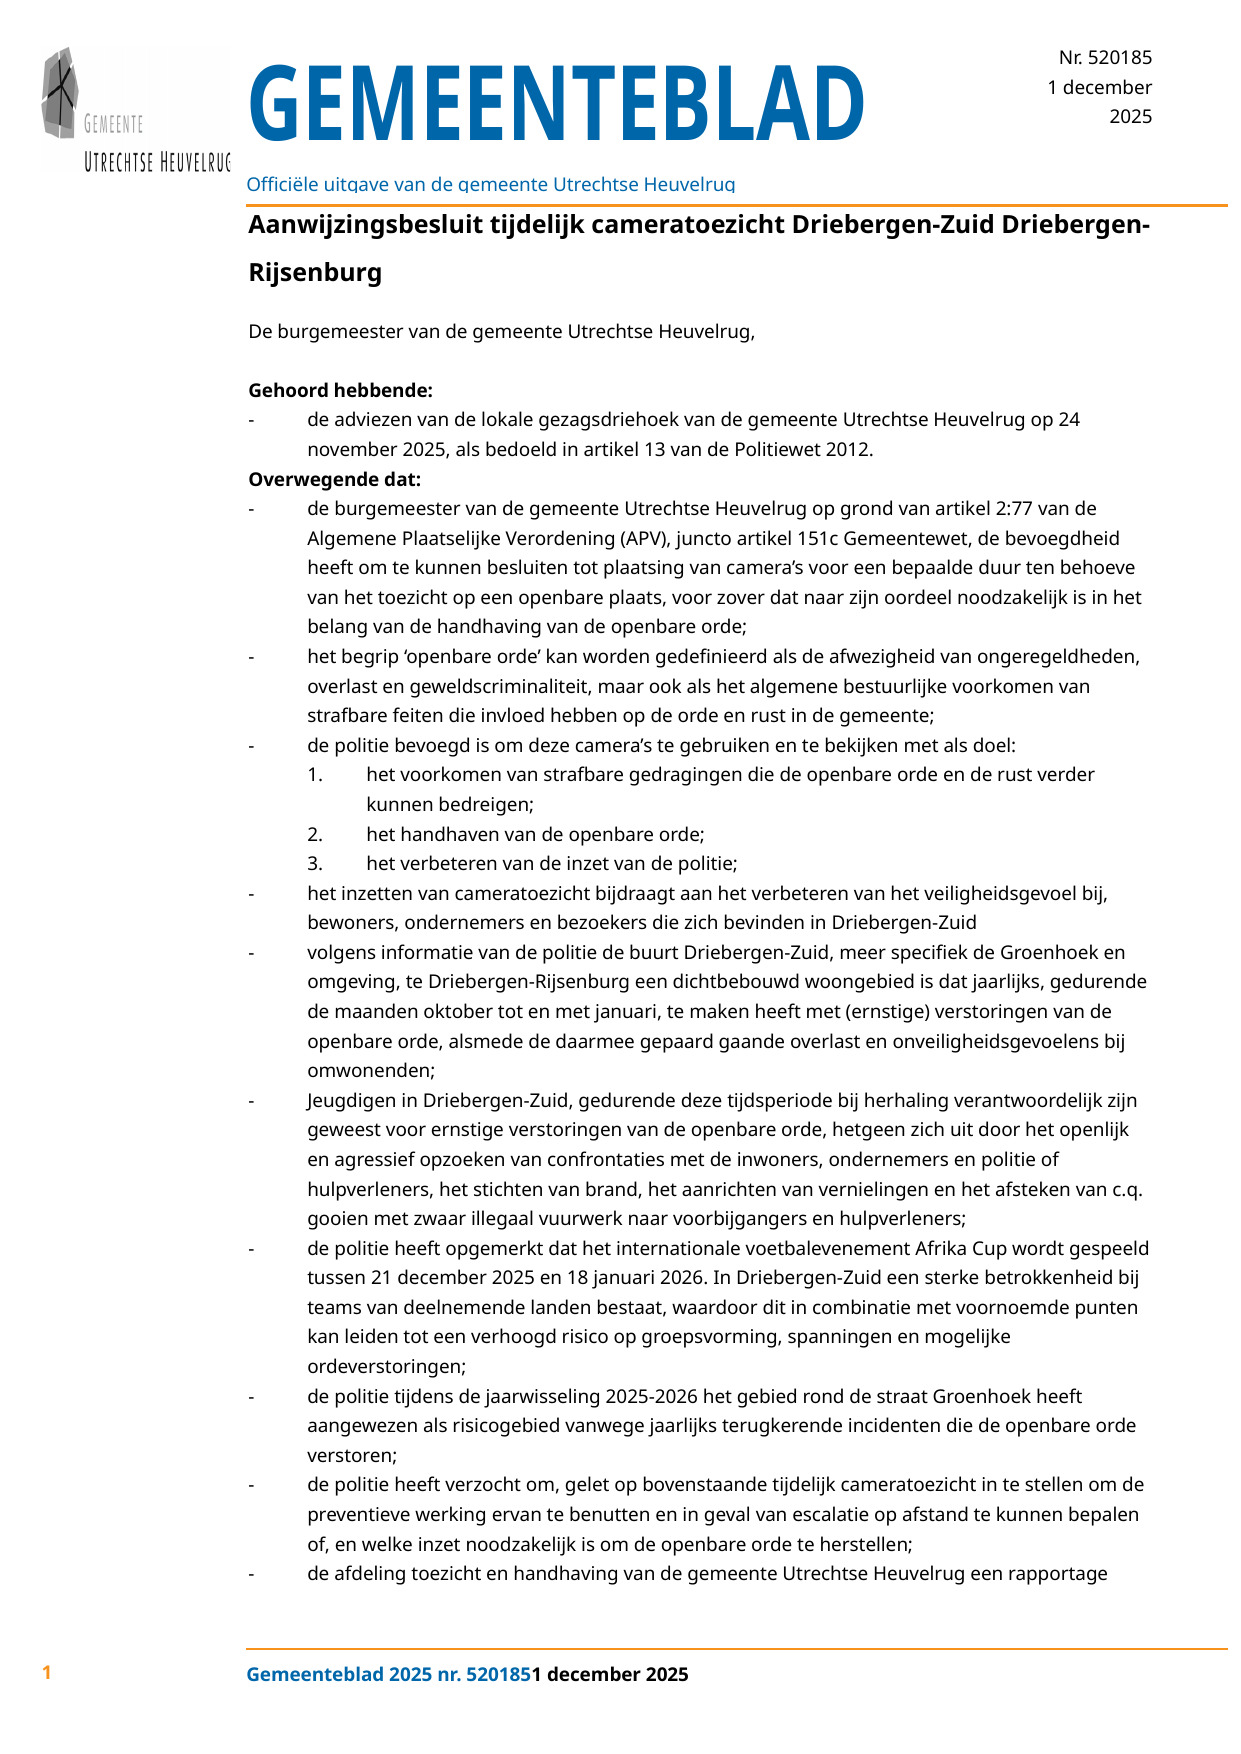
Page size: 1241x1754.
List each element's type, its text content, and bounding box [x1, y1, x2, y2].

text De burgemeester van de gemeente Utrechtse Heuvelrug, [248, 318, 1152, 344]
picture [41, 47, 231, 172]
list het verbeteren van de inzet van de politie; [307, 850, 1152, 876]
list de politie heeft opgemerkt dat het internationale voetbalevenement Afrika Cup wordt gespeeld tussen 21 december 2025 en 18 januari 2026. In Driebergen-Zuid een sterke betrokkenheid bij teams van deelnemende landen bestaat, waardoor dit in combinatie met voornoemde punten kan leiden tot een verhoogd risico op groepsvorming, spanningen en mogelijke ordeverstoringen; [248, 1235, 1152, 1379]
list volgens informatie van de politie de buurt Driebergen-Zuid, meer specifiek de Groenhoek en omgeving, te Driebergen-Rijsenburg een dichtbebouwd woongebied is dat jaarlijks, gedurende de maanden oktober tot en met januari, te maken heeft met (ernstige) verstoringen van de openbare orde, alsmede de daarmee gepaard gaande overlast en onveiligheidsgevoelens bij omwonenden; [248, 939, 1152, 1083]
list het voorkomen van strafbare gedragingen die de openbare orde en de rust verder kunnen bedreigen; [307, 762, 1152, 817]
list het begrip ‘openbare orde’ kan worden gedefinieerd als de afwezigheid van ongeregeldheden, overlast en geweldscriminaliteit, maar ook als het algemene bestuurlijke voorkomen van strafbare feiten die invloed hebben op de orde en rust in de gemeente; [248, 643, 1152, 728]
list de burgemeester van de gemeente Utrechtse Heuvelrug op grond van artikel 2:77 van de Algemene Plaatselijke Verordening (APV), juncto artikel 151c Gemeentewet, de bevoegdheid heeft om te kunnen besluiten tot plaatsing van camera’s voor een bepaalde duur ten behoeve van het toezicht op een openbare plaats, voor zover dat naar zijn oordeel noodzakelijk is in het belang van de handhaving van de openbare orde; [248, 495, 1152, 639]
list de afdeling toezicht en handhaving van de gemeente Utrechtse Heuvelrug een rapportage [248, 1560, 1152, 1586]
text Overwegende dat: [248, 466, 1152, 492]
list Jeugdigen in Driebergen-Zuid, gedurende deze tijdsperiode bij herhaling verantwoordelijk zijn geweest voor ernstige verstoringen van de openbare orde, hetgeen zich uit door het openlijk en agressief opzoeken van confrontaties met de inwoners, ondernemers en politie of hulpverleners, het stichten van brand, het aanrichten van vernielingen en het afsteken van c.q. gooien met zwaar illegaal vuurwerk naar voorbijgangers en hulpverleners; [248, 1087, 1152, 1231]
list het handhaven van de openbare orde; [307, 821, 1152, 847]
text Aanwijzingsbesluit tijdelijk cameratoezicht Driebergen-Zuid Driebergen-Rijsenburg [248, 207, 1152, 288]
list de adviezen van de lokale gezagsdriehoek van de gemeente Utrechtse Heuvelrug op 24 november 2025, als bedoeld in artikel 13 van de Politiewet 2012. [248, 407, 1152, 462]
list de politie tijdens de jaarwisseling 2025-2026 het gebied rond de straat Groenhoek heeft aangewezen als risicogebied vanwege jaarlijks terugkerende incidenten die de openbare orde verstoren; [248, 1383, 1152, 1468]
list de politie bevoegd is om deze camera’s te gebruiken en te bekijken met als doel: [248, 732, 1152, 758]
list het inzetten van cameratoezicht bijdraagt aan het verbeteren van het veiligheidsgevoel bij, bewoners, ondernemers en bezoekers die zich bevinden in Driebergen-Zuid [248, 880, 1152, 935]
text Gehoord hebbende: [248, 377, 1152, 403]
list de politie heeft verzocht om, gelet op bovenstaande tijdelijk cameratoezicht in te stellen om de preventieve werking ervan te benutten en in geval van escalatie op afstand te kunnen bepalen of, en welke inzet noodzakelijk is om de openbare orde te herstellen; [248, 1472, 1152, 1557]
